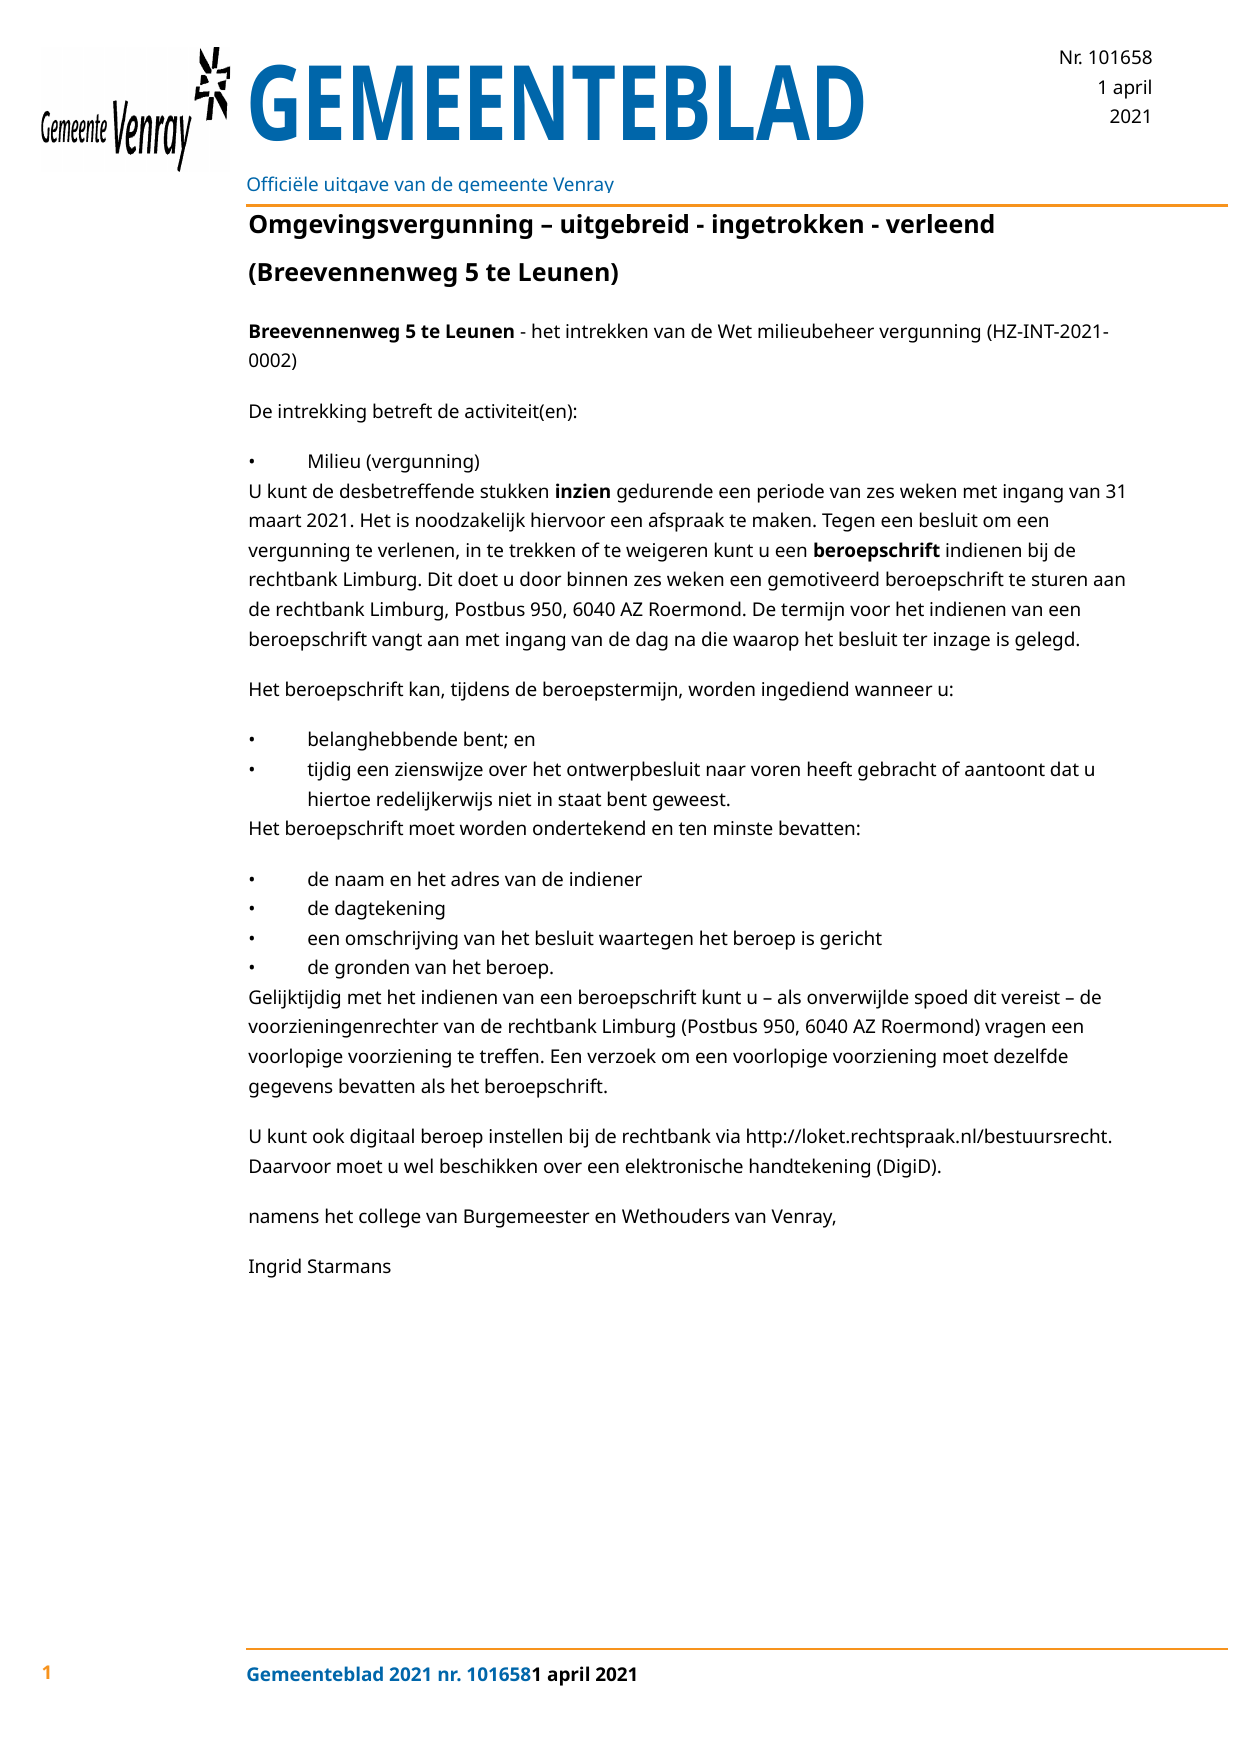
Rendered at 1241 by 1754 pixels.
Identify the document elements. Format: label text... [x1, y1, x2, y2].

list een omschrijving van het besluit waartegen het beroep is gericht [248, 925, 1152, 951]
list tijdig een zienswijze over het ontwerpbesluit naar voren heeft gebracht of aantoont dat u hiertoe redelijkerwijs niet in staat bent geweest. [248, 756, 1152, 812]
list Milieu (vergunning) [248, 448, 1152, 474]
text Gelijktijdig met het indienen van een beroepschrift kunt u – als onverwijlde spoed dit vereist – de voorzieningenrechter van de rechtbank Limburg (Postbus 950, 6040 AZ Roermond) vragen een voorlopige voorziening te treffen. Een verzoek om een voorlopige voorziening moet dezelfde gegevens bevatten als het beroepschrift. [248, 984, 1152, 1099]
list belanghebbende bent; en [248, 727, 1152, 752]
list de gronden van het beroep. [248, 954, 1152, 980]
text Omgevingsvergunning – uitgebreid - ingetrokken - verleend (Breevennenweg 5 te Leunen) [248, 207, 1152, 288]
text Breevennenweg 5 te Leunen - het intrekken van de Wet milieubeheer vergunning (HZ-INT-2021-0002) [248, 318, 1152, 373]
list de dagtekening [248, 895, 1152, 921]
text Het beroepschrift moet worden ondertekend en ten minste bevatten: [248, 815, 1152, 841]
text U kunt de desbetreffende stukken inzien gedurende een periode van zes weken met ingang van 31 maart 2021. Het is noodzakelijk hiervoor een afspraak te maken. Tegen een besluit om een vergunning te verlenen, in te trekken of te weigeren kunt u een beroepschrift indienen bij de rechtbank Limburg. Dit doet u door binnen zes weken een gemotiveerd beroepschrift te sturen aan de rechtbank Limburg, Postbus 950, 6040 AZ Roermond. De termijn voor het indienen van een beroepschrift vangt aan met ingang van de dag na die waarop het besluit ter inzage is gelegd. [248, 478, 1152, 652]
text namens het college van Burgemeester en Wethouders van Venray, [248, 1203, 1152, 1229]
text De intrekking betreft de activiteit(en): [248, 398, 1152, 424]
text U kunt ook digitaal beroep instellen bij de rechtbank via http://loket.rechtspraak.nl/bestuursrecht. Daarvoor moet u wel beschikken over een elektronische handtekening (DigiD). [248, 1123, 1152, 1179]
picture [41, 47, 231, 172]
text Ingrid Starmans [248, 1254, 1152, 1279]
list de naam en het adres van de indiener [248, 866, 1152, 892]
text Het beroepschrift kan, tijdens de beroepstermijn, worden ingediend wanneer u: [248, 676, 1152, 702]
